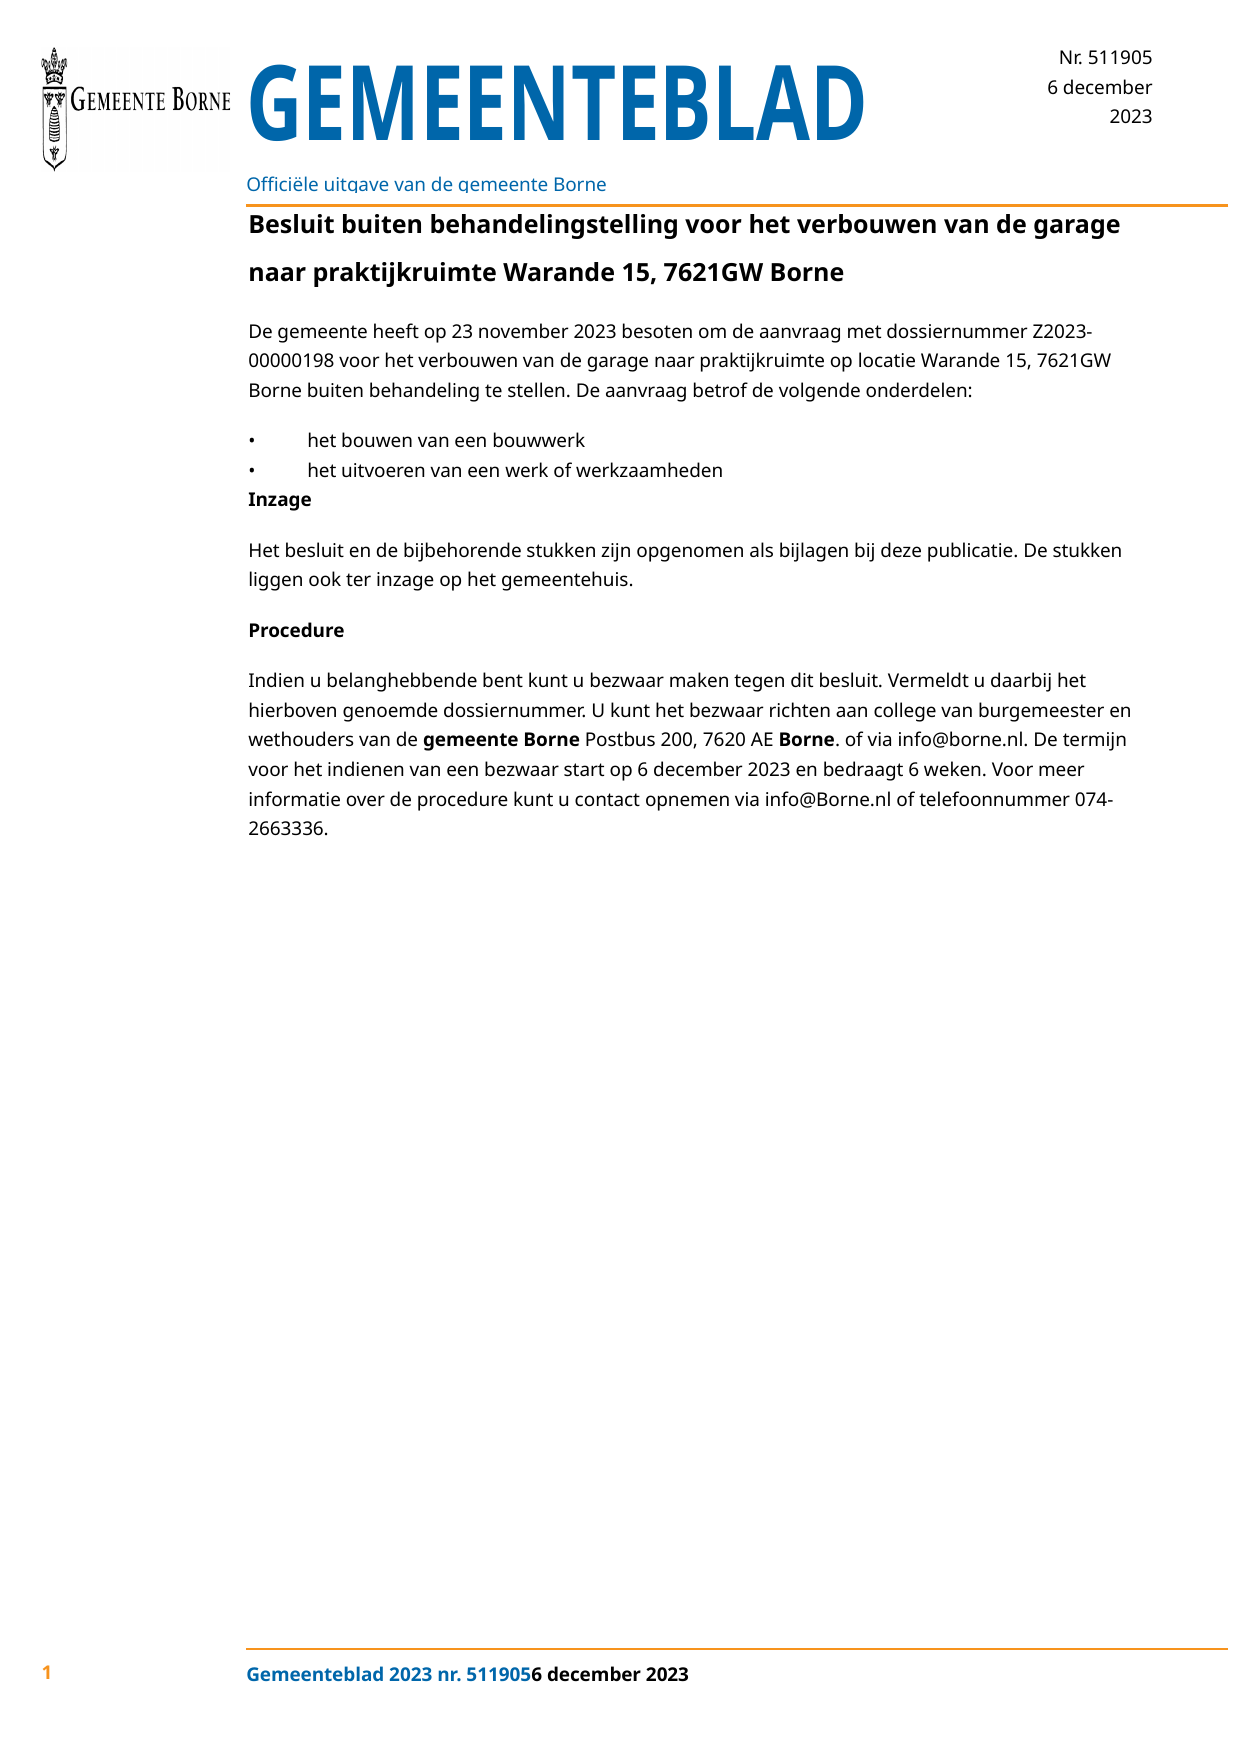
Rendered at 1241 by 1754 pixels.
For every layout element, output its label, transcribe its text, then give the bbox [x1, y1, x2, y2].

list het uitvoeren van een werk of werkzaamheden [248, 457, 1152, 483]
list het bouwen van een bouwwerk [248, 427, 1152, 453]
text Procedure [248, 617, 1152, 643]
text Inzage [248, 487, 1152, 512]
text Het besluit en de bijbehorende stukken zijn opgenomen als bijlagen bij deze publicatie. De stukken liggen ook ter inzage op het gemeentehuis. [248, 537, 1152, 592]
text De gemeente heeft op 23 november 2023 besoten om de aanvraag met dossiernummer Z2023-00000198 voor het verbouwen van de garage naar praktijkruimte op locatie Warande 15, 7621GW Borne buiten behandeling te stellen. De aanvraag betrof de volgende onderdelen: [248, 318, 1152, 403]
text Besluit buiten behandelingstelling voor het verbouwen van de garage naar praktijkruimte Warande 15, 7621GW Borne [248, 207, 1152, 288]
text Indien u belanghebbende bent kunt u bezwaar maken tegen dit besluit. Vermeldt u daarbij het hierboven genoemde dossiernummer. U kunt het bezwaar richten aan college van burgemeester en wethouders van de gemeente Borne Postbus 200, 7620 AE Borne. of via info@borne.nl. De termijn voor het indienen van een bezwaar start op 6 december 2023 en bedraagt 6 weken. Voor meer informatie over de procedure kunt u contact opnemen via info@Borne.nl of telefoonnummer 074-2663336. [248, 667, 1152, 841]
picture [41, 47, 231, 172]
